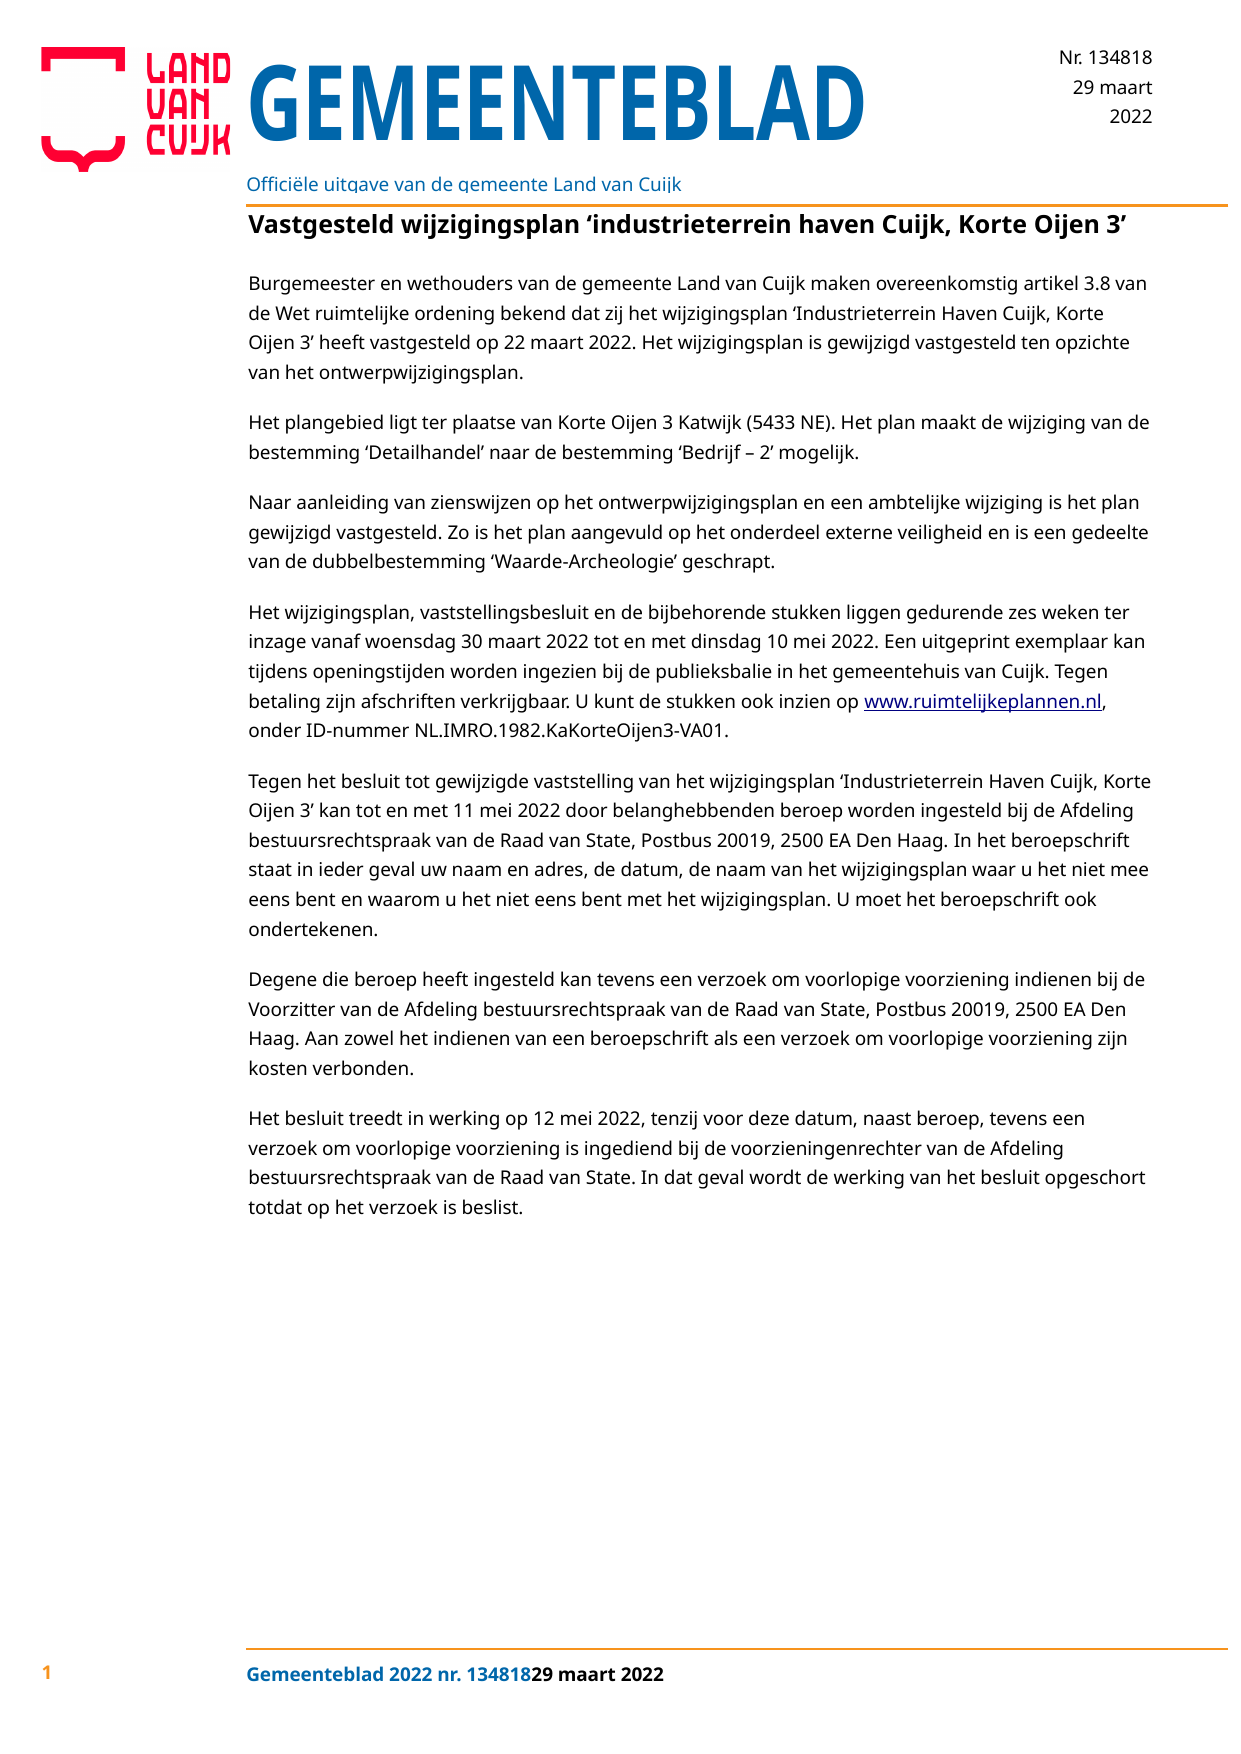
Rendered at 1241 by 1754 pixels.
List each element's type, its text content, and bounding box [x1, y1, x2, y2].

text Vastgesteld wijzigingsplan ‘industrieterrein haven Cuijk, Korte Oijen 3’ [248, 207, 1152, 241]
picture [41, 47, 231, 172]
text Het besluit treedt in werking op 12 mei 2022, tenzij voor deze datum, naast beroep, tevens een verzoek om voorlopige voorziening is ingediend bij de voorzieningenrechter van de Afdeling bestuursrechtspraak van de Raad van State. In dat geval wordt de werking van het besluit opgeschort totdat op het verzoek is beslist. [248, 1105, 1152, 1220]
text Naar aanleiding van zienswijzen op het ontwerpwijzigingsplan en een ambtelijke wijziging is het plan gewijzigd vastgesteld. Zo is het plan aangevuld op het onderdeel externe veiligheid en is een gedeelte van de dubbelbestemming ‘Waarde-Archeologie’ geschrapt. [248, 489, 1152, 574]
text Burgemeester en wethouders van de gemeente Land van Cuijk maken overeenkomstig artikel 3.8 van de Wet ruimtelijke ordening bekend dat zij het wijzigingsplan ‘Industrieterrein Haven Cuijk, Korte Oijen 3’ heeft vastgesteld op 22 maart 2022. Het wijzigingsplan is gewijzigd vastgesteld ten opzichte van het ontwerpwijzigingsplan. [248, 270, 1152, 385]
text Het plangebied ligt ter plaatse van Korte Oijen 3 Katwijk (5433 NE). Het plan maakt de wijziging van de bestemming ‘Detailhandel’ naar de bestemming ‘Bedrijf – 2’ mogelijk. [248, 409, 1152, 465]
text Het wijzigingsplan, vaststellingsbesluit en de bijbehorende stukken liggen gedurende zes weken ter inzage vanaf woensdag 30 maart 2022 tot en met dinsdag 10 mei 2022. Een uitgeprint exemplaar kan tijdens openingstijden worden ingezien bij de publieksbalie in het gemeentehuis van Cuijk. Tegen betaling zijn afschriften verkrijgbaar. U kunt de stukken ook inzien op www.ruimtelijkeplannen.nl, onder ID-nummer NL.IMRO.1982.KaKorteOijen3-VA01. [248, 599, 1152, 743]
text Degene die beroep heeft ingesteld kan tevens een verzoek om voorlopige voorziening indienen bij de Voorzitter van de Afdeling bestuursrechtspraak van de Raad van State, Postbus 20019, 2500 EA Den Haag. Aan zowel het indienen van een beroepschrift als een verzoek om voorlopige voorziening zijn kosten verbonden. [248, 966, 1152, 1081]
text Tegen het besluit tot gewijzigde vaststelling van het wijzigingsplan ‘Industrieterrein Haven Cuijk, Korte Oijen 3’ kan tot en met 11 mei 2022 door belanghebbenden beroep worden ingesteld bij de Afdeling bestuursrechtspraak van de Raad van State, Postbus 20019, 2500 EA Den Haag. In het beroepschrift staat in ieder geval uw naam en adres, de datum, de naam van het wijzigingsplan waar u het niet mee eens bent en waarom u het niet eens bent met het wijzigingsplan. U moet het beroepschrift ook ondertekenen. [248, 768, 1152, 941]
